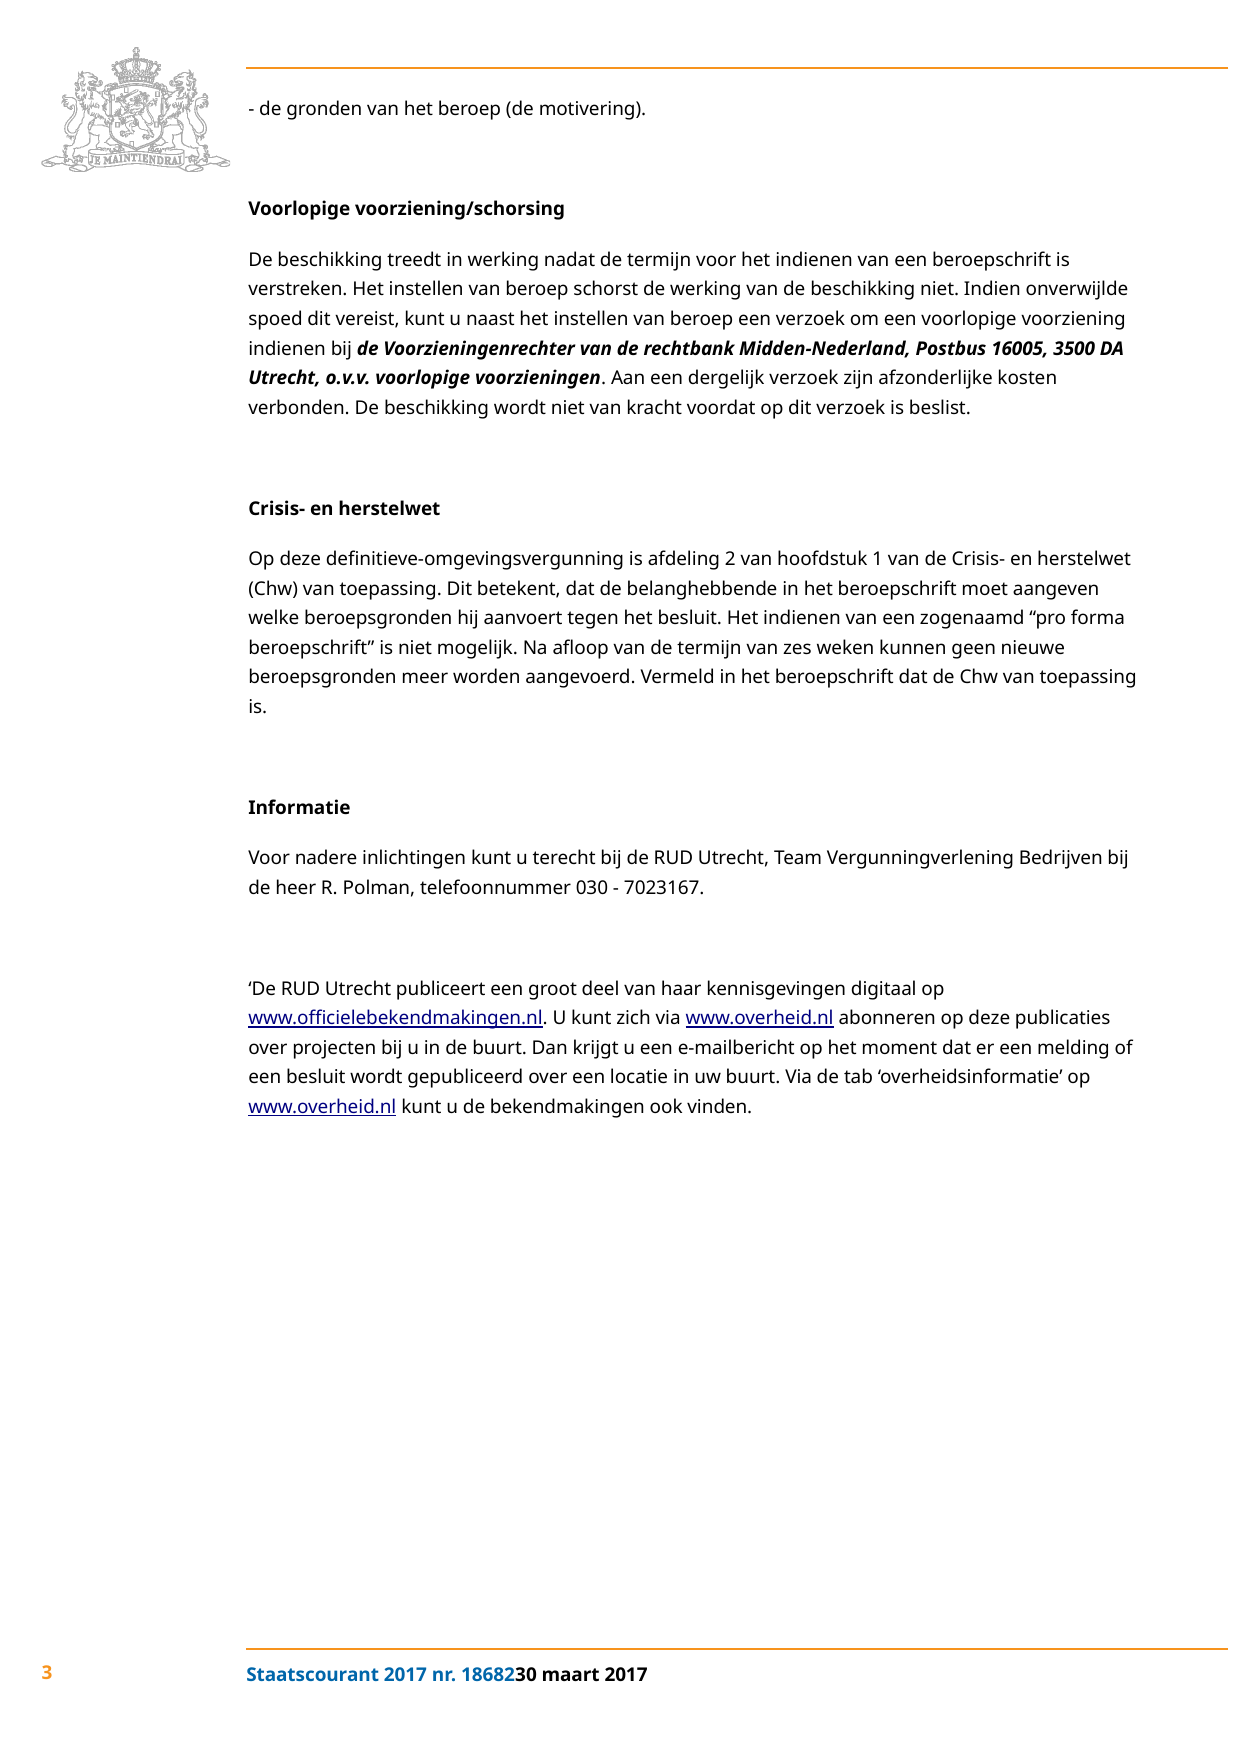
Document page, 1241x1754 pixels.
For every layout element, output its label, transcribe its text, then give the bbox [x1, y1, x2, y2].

text - de gronden van het beroep (de motivering). [248, 95, 1152, 121]
text De beschikking treedt in werking nadat de termijn voor het indienen van een beroepschrift is verstreken. Het instellen van beroep schorst de werking van de beschikking niet. Indien onverwijlde spoed dit vereist, kunt u naast het instellen van beroep een verzoek om een voorlopige voorziening indienen bij de Voorzieningenrechter van de rechtbank Midden-Nederland, Postbus 16005, 3500 DA Utrecht, o.v.v. voorlopige voorzieningen. Aan een dergelijk verzoek zijn afzonderlijke kosten verbonden. De beschikking wordt niet van kracht voordat op dit verzoek is beslist. [248, 246, 1152, 420]
text ‘De RUD Utrecht publiceert een groot deel van haar kennisgevingen digitaal op www.officielebekendmakingen.nl. U kunt zich via www.overheid.nl abonneren op deze publicaties over projecten bij u in de buurt. Dan krijgt u een e-mailbericht op het moment dat er een melding of een besluit wordt gepubliceerd over een locatie in uw buurt. Via de tab ‘overheidsinformatie’ op www.overheid.nl kunt u de bekendmakingen ook vinden. [248, 975, 1152, 1119]
text Informatie [248, 794, 1152, 820]
text Voorlopige voorziening/schorsing [248, 196, 1152, 221]
text Crisis- en herstelwet [248, 495, 1152, 521]
picture [41, 47, 231, 172]
text Voor nadere inlichtingen kunt u terecht bij de RUD Utrecht, Team Vergunningverlening Bedrijven bij de heer R. Polman, telefoonnummer 030 - 7023167. [248, 844, 1152, 900]
text Op deze definitieve-omgevingsvergunning is afdeling 2 van hoofdstuk 1 van de Crisis- en herstelwet (Chw) van toepassing. Dit betekent, dat de belanghebbende in het beroepschrift moet aangeven welke beroepsgronden hij aanvoert tegen het besluit. Het indienen van een zogenaamd “pro forma beroepschrift” is niet mogelijk. Na afloop van de termijn van zes weken kunnen geen nieuwe beroepsgronden meer worden aangevoerd. Vermeld in het beroepschrift dat de Chw van toepassing is. [248, 545, 1152, 719]
